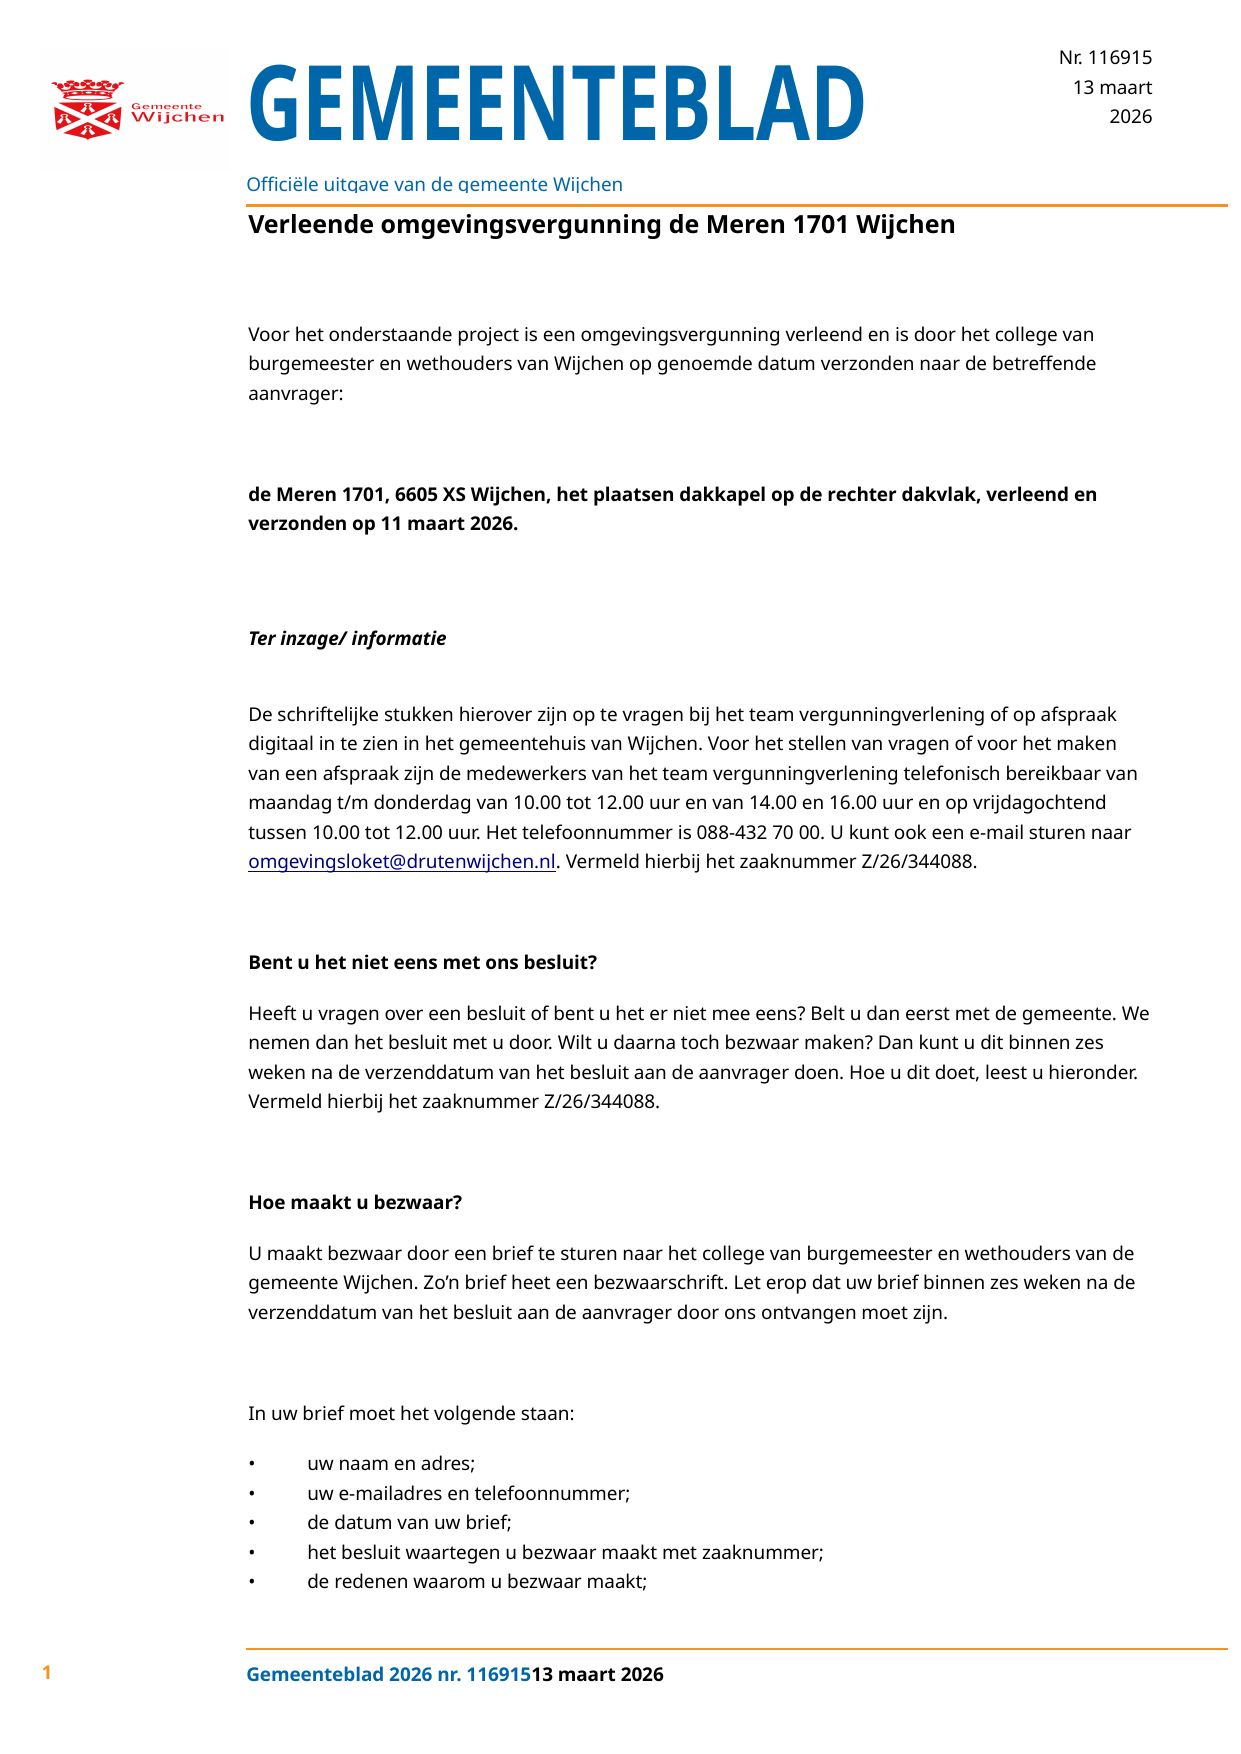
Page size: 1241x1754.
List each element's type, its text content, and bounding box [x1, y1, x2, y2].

list uw e-mailadres en telefoonnummer; [248, 1480, 1152, 1506]
text Hoe maakt u bezwaar? [248, 1189, 1152, 1215]
text Verleende omgevingsvergunning de Meren 1701 Wijchen [248, 207, 1152, 241]
text In uw brief moet het volgende staan: [248, 1400, 1152, 1426]
text De schriftelijke stukken hierover zijn op te vragen bij het team vergunningverlening of op afspraak digitaal in te zien in het gemeentehuis van Wijchen. Voor het stellen van vragen of voor het maken van een afspraak zijn de medewerkers van het team vergunningverlening telefonisch bereikbaar van maandag t/m donderdag van 10.00 tot 12.00 uur en van 14.00 en 16.00 uur en op vrijdagochtend tussen 10.00 tot 12.00 uur. Het telefoonnummer is 088-432 70 00. U kunt ook een e-mail sturen naar omgevingsloket@drutenwijchen.nl. Vermeld hierbij het zaaknummer Z/26/344088. [248, 701, 1152, 874]
list de datum van uw brief; [248, 1509, 1152, 1535]
list het besluit waartegen u bezwaar maakt met zaaknummer; [248, 1539, 1152, 1565]
text Voor het onderstaande project is een omgevingsvergunning verleend en is door het college van burgemeester en wethouders van Wijchen op genoemde datum verzonden naar de betreffende aanvrager: [248, 321, 1152, 406]
text U maakt bezwaar door een brief te sturen naar het college van burgemeester en wethouders van de gemeente Wijchen. Zo’n brief heet een bezwaarschrift. Let erop dat uw brief binnen zes weken na de verzenddatum van het besluit aan de aanvrager door ons ontvangen moet zijn. [248, 1240, 1152, 1325]
picture [41, 47, 231, 172]
text Ter inzage/ informatie [248, 625, 1152, 650]
text de Meren 1701, 6605 XS Wijchen, het plaatsen dakkapel op de rechter dakvlak, verleend en verzonden op 11 maart 2026. [248, 481, 1152, 536]
text Heeft u vragen over een besluit of bent u het er niet mee eens? Belt u dan eerst met de gemeente. We nemen dan het besluit met u door. Wilt u daarna toch bezwaar maken? Dan kunt u dit binnen zes weken na de verzenddatum van het besluit aan de aanvrager doen. Hoe u dit doet, leest u hieronder. Vermeld hierbij het zaaknummer Z/26/344088. [248, 1000, 1152, 1114]
text Bent u het niet eens met ons besluit? [248, 949, 1152, 975]
list uw naam en adres; [248, 1450, 1152, 1476]
list de redenen waarom u bezwaar maakt; [248, 1569, 1152, 1594]
